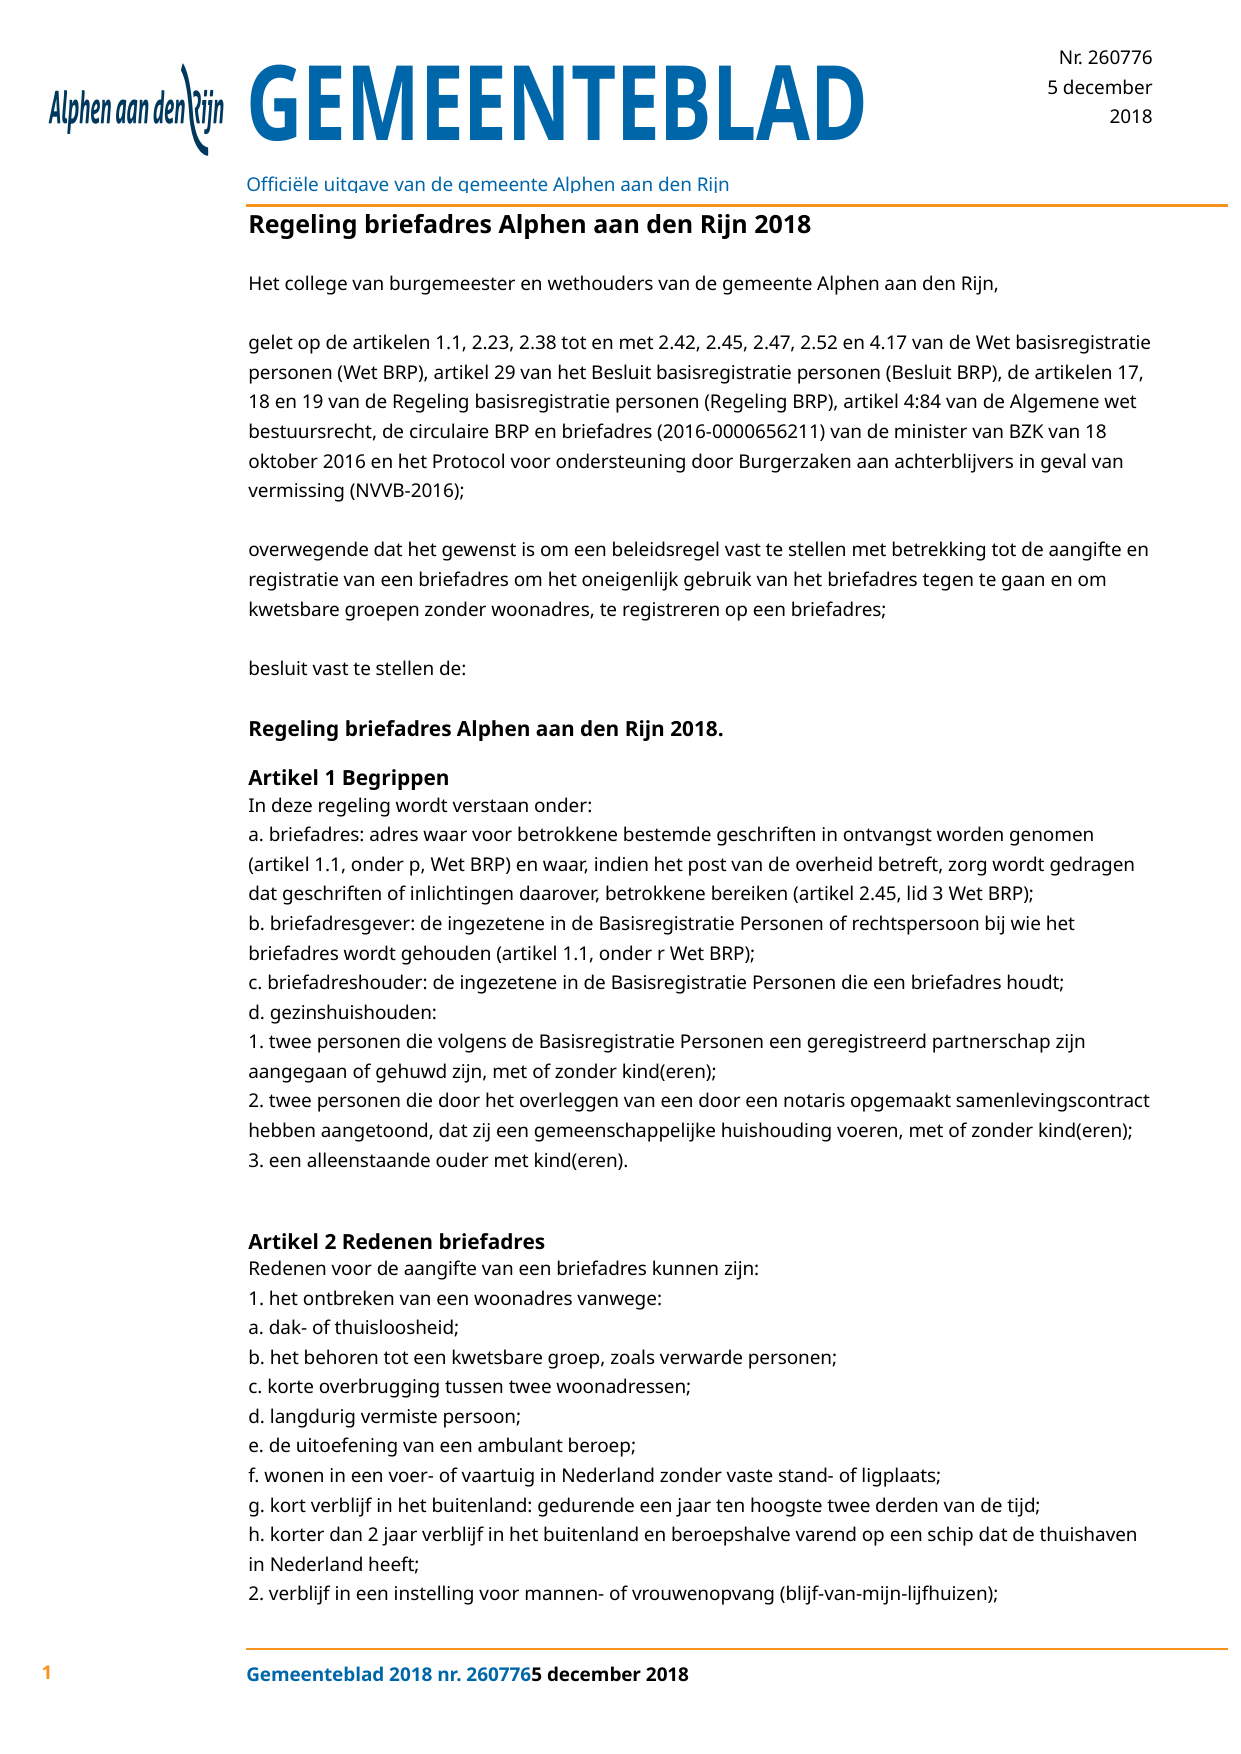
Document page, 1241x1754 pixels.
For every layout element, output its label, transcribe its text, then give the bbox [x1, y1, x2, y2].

text 1. het ontbreken van een woonadres vanwege: [248, 1285, 1152, 1311]
text a. briefadres: adres waar voor betrokkene bestemde geschriften in ontvangst worden genomen (artikel 1.1, onder p, Wet BRP) en waar, indien het post van de overheid betreft, zorg wordt gedragen dat geschriften of inlichtingen daarover, betrokkene bereiken (artikel 2.45, lid 3 Wet BRP); [248, 821, 1152, 906]
text g. kort verblijf in het buitenland: gedurende een jaar ten hoogste twee derden van de tijd; [248, 1492, 1152, 1518]
text 3. een alleenstaande ouder met kind(eren). [248, 1147, 1152, 1172]
text 2. twee personen die door het overleggen van een door een notaris opgemaakt samenlevingscontract hebben aangetoond, dat zij een gemeenschappelijke huishouding voeren, met of zonder kind(eren); [248, 1088, 1152, 1143]
text Regeling briefadres Alphen aan den Rijn 2018 [248, 207, 1152, 241]
text b. het behoren tot een kwetsbare groep, zoals verwarde personen; [248, 1344, 1152, 1370]
text gelet op de artikelen 1.1, 2.23, 2.38 tot en met 2.42, 2.45, 2.47, 2.52 en 4.17 van de Wet basisregistratie personen (Wet BRP), artikel 29 van het Besluit basisregistratie personen (Besluit BRP), de artikelen 17, 18 en 19 van de Regeling basisregistratie personen (Regeling BRP), artikel 4:84 van de Algemene wet bestuursrecht, de circulaire BRP en briefadres (2016-0000656211) van de minister van BZK van 18 oktober 2016 en het Protocol voor ondersteuning door Burgerzaken aan achterblijvers in geval van vermissing (NVVB-2016); [248, 329, 1152, 503]
text c. korte overbrugging tussen twee woonadressen; [248, 1373, 1152, 1399]
text e. de uitoefening van een ambulant beroep; [248, 1433, 1152, 1458]
text f. wonen in een voer- of vaartuig in Nederland zonder vaste stand- of ligplaats; [248, 1462, 1152, 1488]
text 2. verblijf in een instelling voor mannen- of vrouwenopvang (blijf-van-mijn-lijfhuizen); [248, 1581, 1152, 1606]
text b. briefadresgever: de ingezetene in de Basisregistratie Personen of rechtspersoon bij wie het briefadres wordt gehouden (artikel 1.1, onder r Wet BRP); [248, 910, 1152, 965]
text Het college van burgemeester en wethouders van de gemeente Alphen aan den Rijn, [248, 270, 1152, 296]
text besluit vast te stellen de: [248, 655, 1152, 681]
picture [41, 47, 231, 172]
text Redenen voor de aangifte van een briefadres kunnen zijn: [248, 1255, 1152, 1281]
text Artikel 1 Begrippen [248, 763, 1152, 792]
text 1. twee personen die volgens de Basisregistratie Personen een geregistreerd partnerschap zijn aangegaan of gehuwd zijn, met of zonder kind(eren); [248, 1028, 1152, 1084]
text d. langdurig vermiste persoon; [248, 1403, 1152, 1429]
text c. briefadreshouder: de ingezetene in de Basisregistratie Personen die een briefadres houdt; [248, 969, 1152, 995]
text a. dak- of thuisloosheid; [248, 1314, 1152, 1340]
text In deze regeling wordt verstaan onder: [248, 792, 1152, 817]
text Artikel 2 Redenen briefadres [248, 1227, 1152, 1255]
text h. korter dan 2 jaar verblijf in het buitenland en beroepshalve varend op een schip dat de thuishaven in Nederland heeft; [248, 1521, 1152, 1577]
text overwegende dat het gewenst is om een beleidsregel vast te stellen met betrekking tot de aangifte en registratie van een briefadres om het oneigenlijk gebruik van het briefadres tegen te gaan en om kwetsbare groepen zonder woonadres, te registreren op een briefadres; [248, 537, 1152, 621]
text Regeling briefadres Alphen aan den Rijn 2018. [248, 714, 1152, 742]
text d. gezinshuishouden: [248, 999, 1152, 1024]
